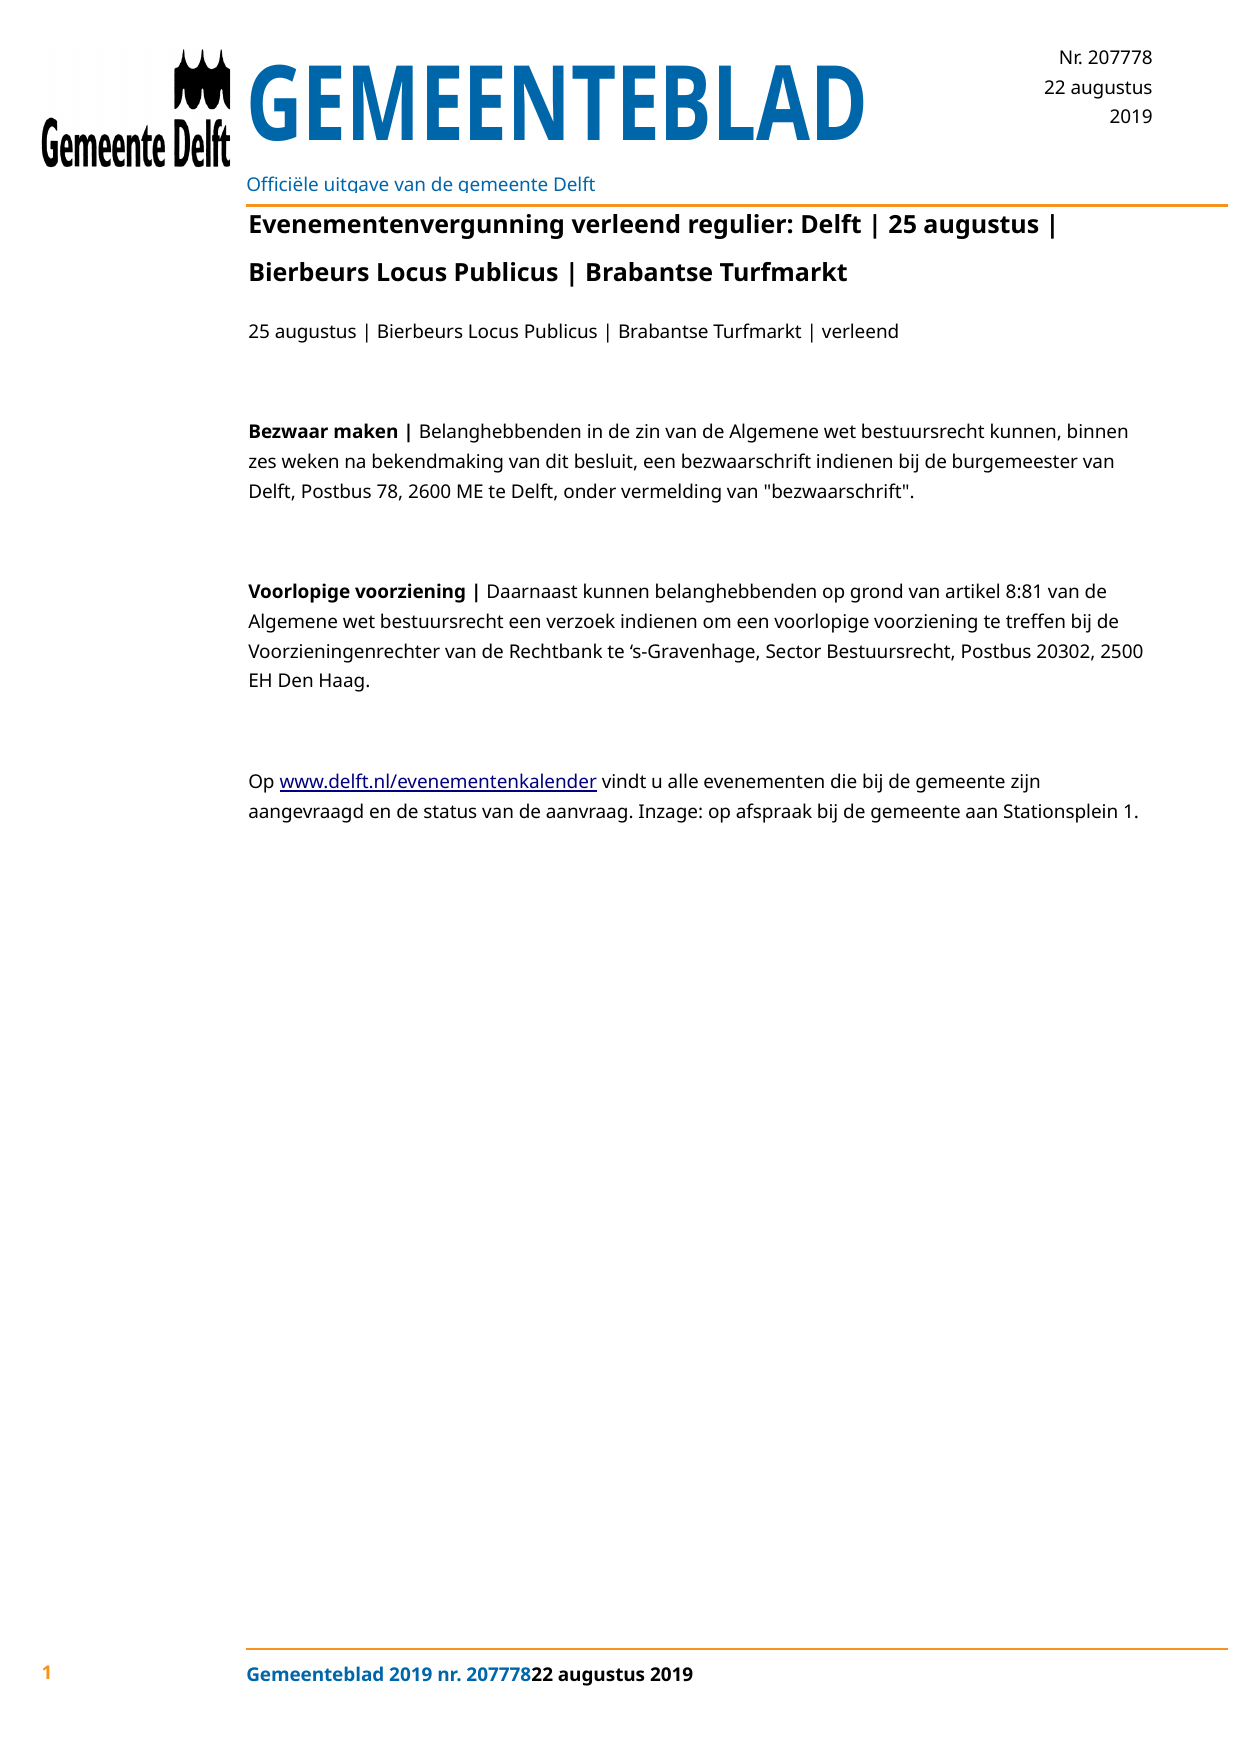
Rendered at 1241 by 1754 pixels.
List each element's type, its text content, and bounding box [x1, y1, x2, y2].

text Evenementenvergunning verleend regulier: Delft | 25 augustus | Bierbeurs Locus Publicus | Brabantse Turfmarkt [248, 207, 1152, 288]
text 25 augustus | Bierbeurs Locus Publicus | Brabantse Turfmarkt | verleend [248, 318, 1152, 344]
text Bezwaar maken | Belanghebbenden in de zin van de Algemene wet bestuursrecht kunnen, binnen zes weken na bekendmaking van dit besluit, een bezwaarschrift indienen bij de burgemeester van Delft, Postbus 78, 2600 ME te Delft, onder vermelding van "bezwaarschrift". [248, 419, 1152, 504]
text Voorlopige voorziening | Daarnaast kunnen belanghebbenden op grond van artikel 8:81 van de Algemene wet bestuursrecht een verzoek indienen om een voorlopige voorziening te treffen bij de Voorzieningenrechter van de Rechtbank te ‘s-Gravenhage, Sector Bestuursrecht, Postbus 20302, 2500 EH Den Haag. [248, 579, 1152, 693]
picture [41, 47, 231, 172]
text Op www.delft.nl/evenementenkalender vindt u alle evenementen die bij de gemeente zijn aangevraagd en de status van de aanvraag. Inzage: op afspraak bij de gemeente aan Stationsplein 1. [248, 768, 1152, 824]
